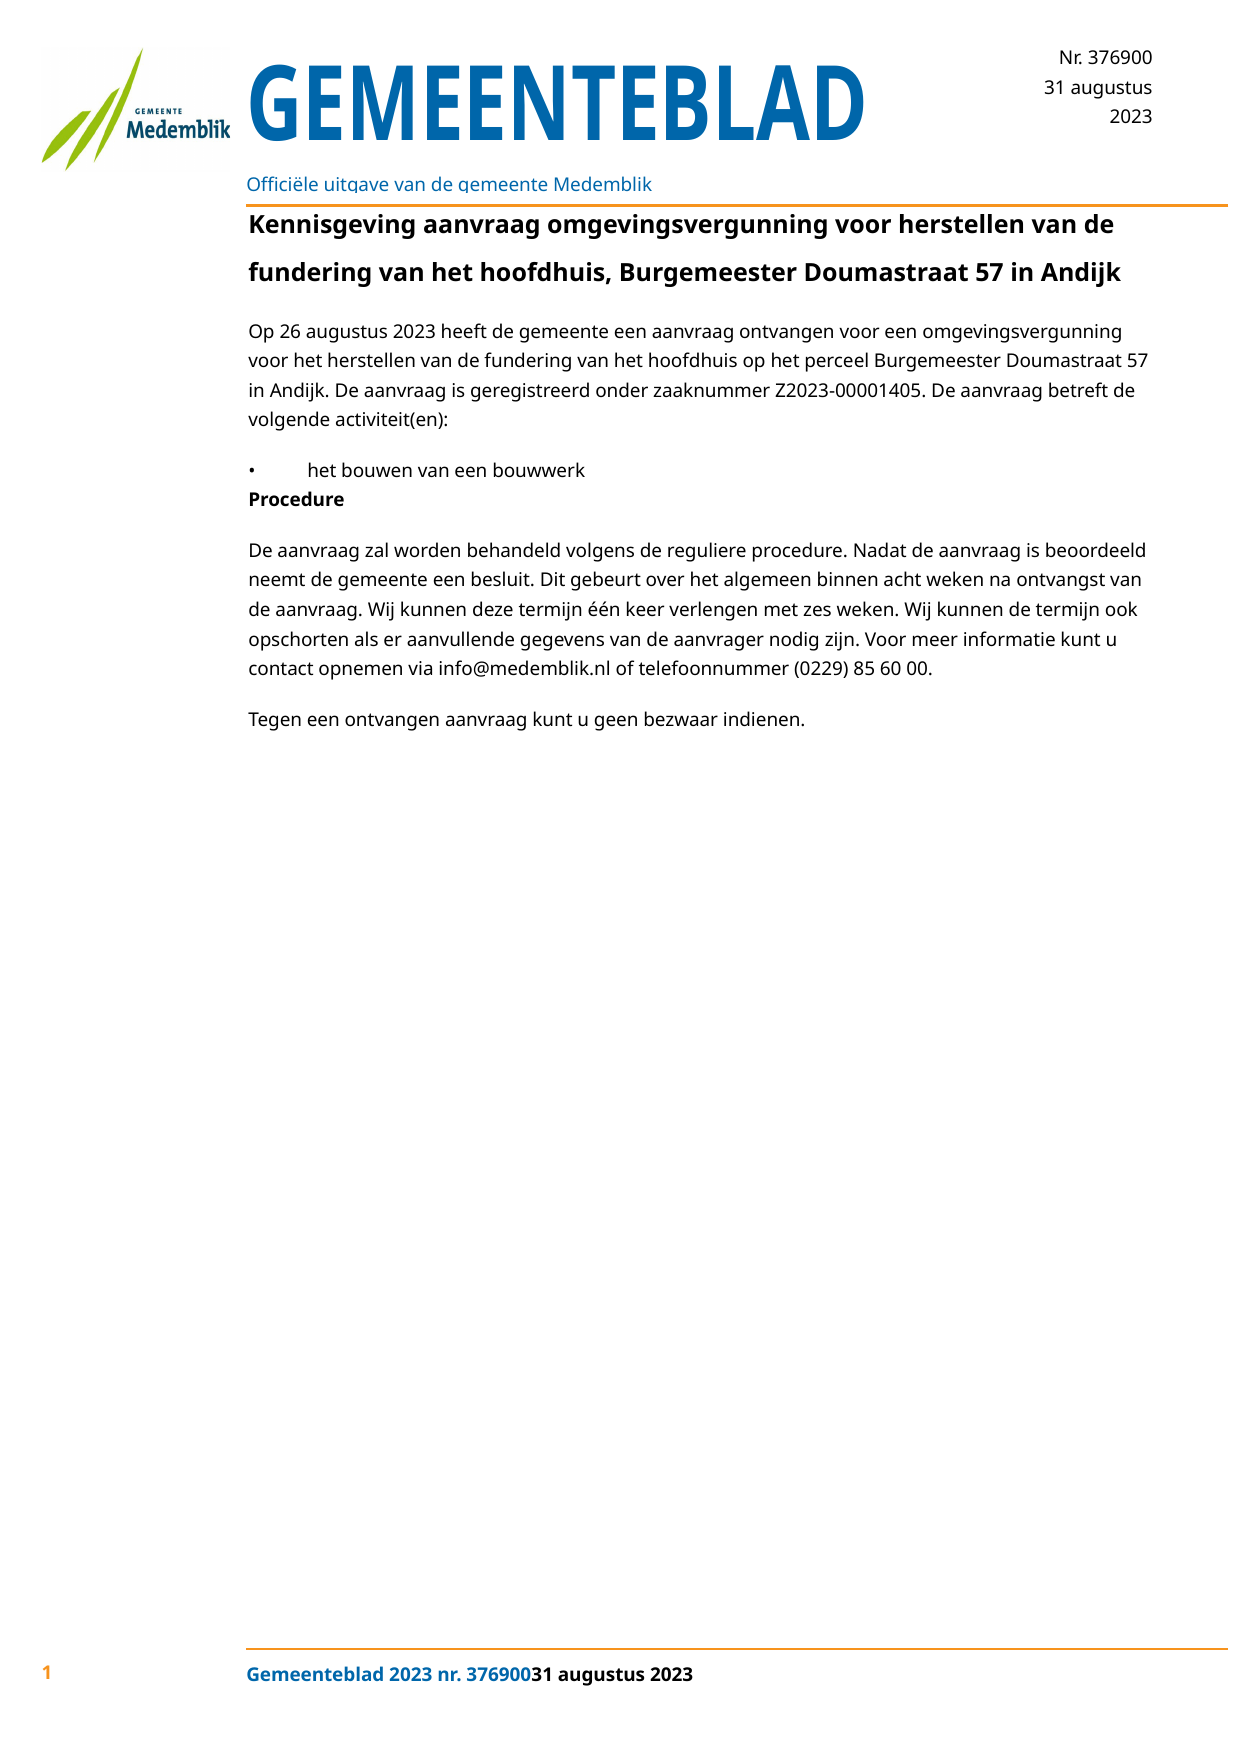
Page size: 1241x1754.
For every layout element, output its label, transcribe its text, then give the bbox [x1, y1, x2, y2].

text Op 26 augustus 2023 heeft de gemeente een aanvraag ontvangen voor een omgevingsvergunning voor het herstellen van de fundering van het hoofdhuis op het perceel Burgemeester Doumastraat 57 in Andijk. De aanvraag is geregistreerd onder zaaknummer Z2023-00001405. De aanvraag betreft de volgende activiteit(en): [248, 318, 1152, 432]
list het bouwen van een bouwwerk [248, 457, 1152, 483]
text Tegen een ontvangen aanvraag kunt u geen bezwaar indienen. [248, 706, 1152, 732]
text Kennisgeving aanvraag omgevingsvergunning voor herstellen van de fundering van het hoofdhuis, Burgemeester Doumastraat 57 in Andijk [248, 207, 1152, 288]
text Procedure [248, 487, 1152, 512]
picture [41, 47, 231, 172]
text De aanvraag zal worden behandeld volgens de reguliere procedure. Nadat de aanvraag is beoordeeld neemt de gemeente een besluit. Dit gebeurt over het algemeen binnen acht weken na ontvangst van de aanvraag. Wij kunnen deze termijn één keer verlengen met zes weken. Wij kunnen de termijn ook opschorten als er aanvullende gegevens van de aanvrager nodig zijn. Voor meer informatie kunt u contact opnemen via info@medemblik.nl of telefoonnummer (0229) 85 60 00. [248, 537, 1152, 681]
